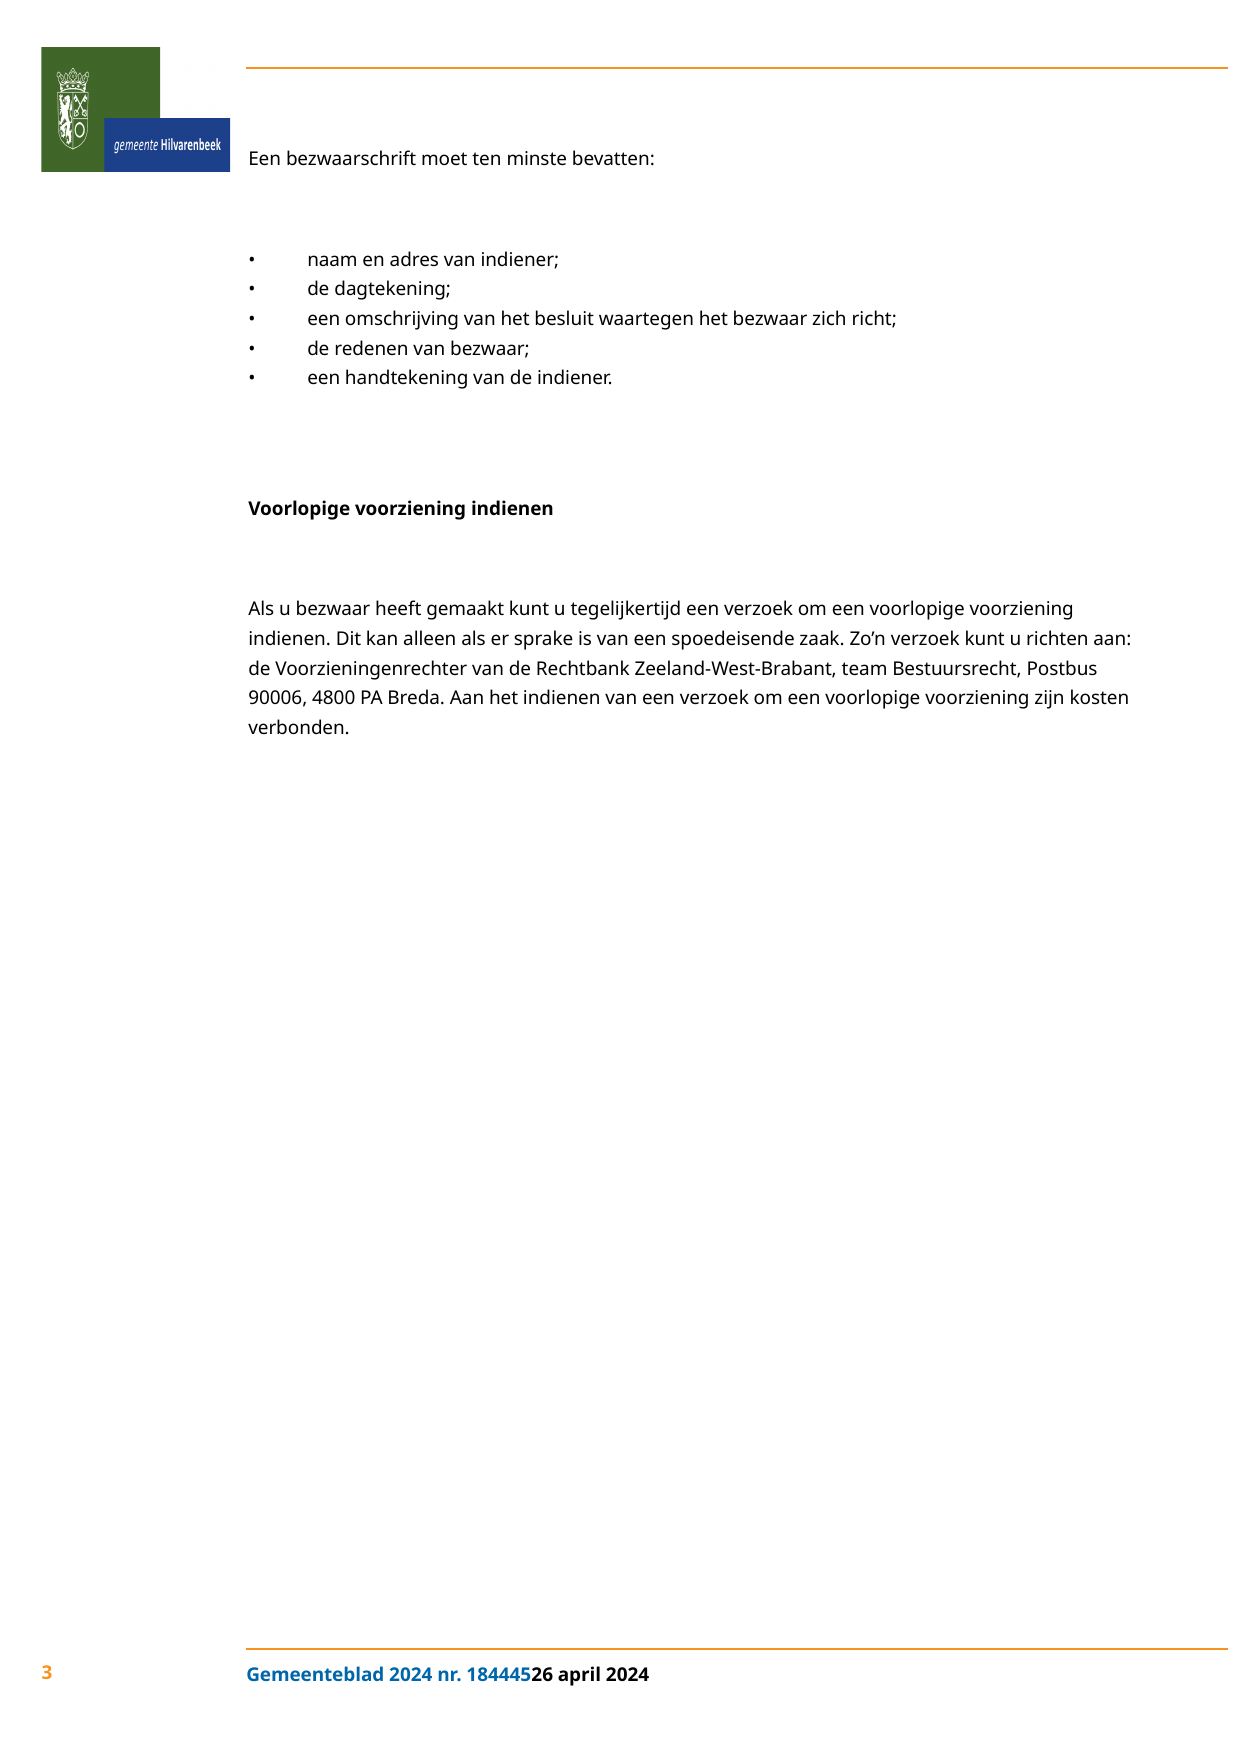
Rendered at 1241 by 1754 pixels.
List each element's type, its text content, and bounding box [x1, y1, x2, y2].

list de dagtekening; [248, 276, 1152, 301]
text Voorlopige voorziening indienen [248, 495, 1152, 521]
list een omschrijving van het besluit waartegen het bezwaar zich richt; [248, 305, 1152, 331]
list naam en adres van indiener; [248, 246, 1152, 272]
picture [41, 47, 231, 172]
list de redenen van bezwaar; [248, 335, 1152, 361]
text Als u bezwaar heeft gemaakt kunt u tegelijkertijd een verzoek om een voorlopige voorziening indienen. Dit kan alleen als er sprake is van een spoedeisende zaak. Zo’n verzoek kunt u richten aan: de Voorzieningenrechter van de Rechtbank Zeeland-West-Brabant, team Bestuursrecht, Postbus 90006, 4800 PA Breda. Aan het indienen van een verzoek om een voorlopige voorziening zijn kosten verbonden. [248, 596, 1152, 740]
list een handtekening van de indiener. [248, 364, 1152, 390]
text Een bezwaarschrift moet ten minste bevatten: [248, 145, 1152, 171]
